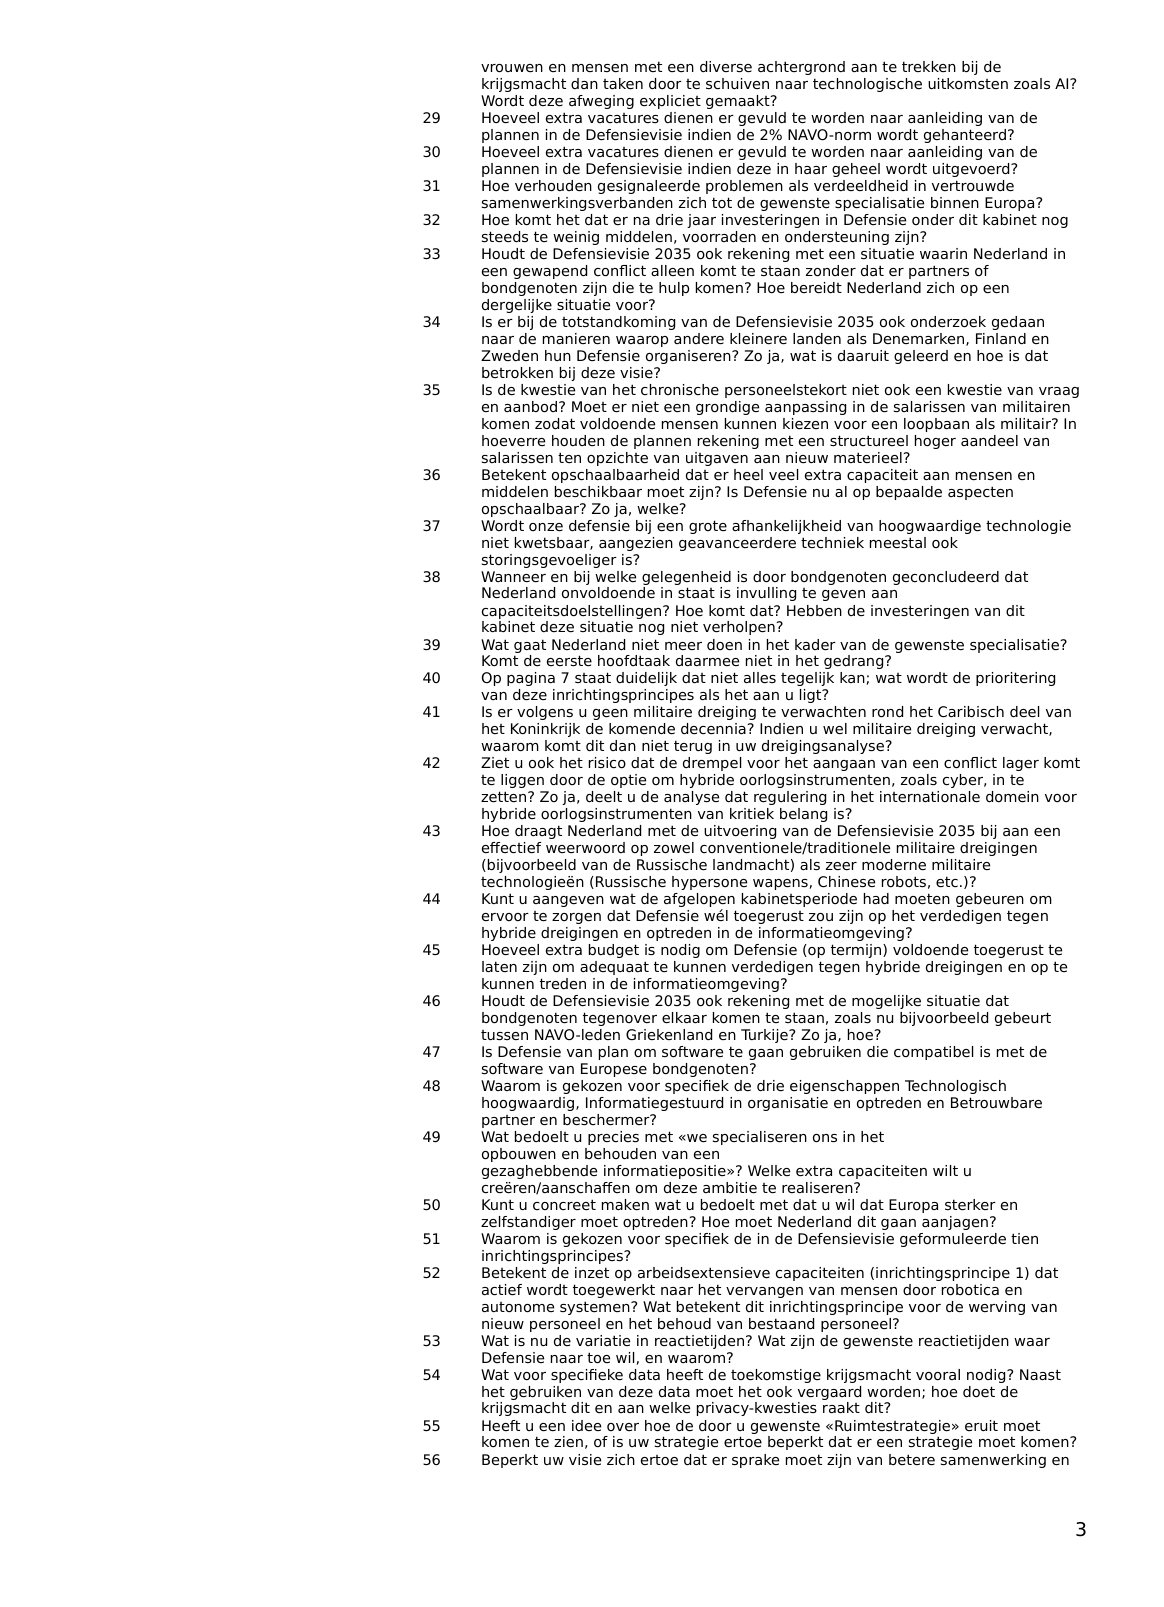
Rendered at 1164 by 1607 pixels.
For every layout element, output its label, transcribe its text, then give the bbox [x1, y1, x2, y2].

table_cell Wanneer en bij welke gelegenheid is door bondgenoten geconcludeerd dat Nederland onvoldoende in staat is invulling te geven aan capaciteitsdoelstellingen? Hoe komt dat? Hebben de investeringen van dit kabinet deze situatie nog niet verholpen? [475, 569, 1087, 636]
table_cell Is de kwestie van het chronische personeelstekort niet ook een kwestie van vraag en aanbod? Moet er niet een grondige aanpassing in de salarissen van militairen komen zodat voldoende mensen kunnen kiezen voor een loopbaan als militair? In hoeverre houden de plannen rekening met een structureel hoger aandeel van salarissen ten opzichte van uitgaven aan nieuw materieel? [475, 382, 1087, 467]
table_cell Wat is nu de variatie in reactietijden? Wat zijn de gewenste reactietijden waar Defensie naar toe wil, en waarom? [475, 1333, 1087, 1366]
table_cell 35 [422, 382, 475, 467]
table_cell Heeft u een idee over hoe de door u gewenste «Ruimtestrategie» eruit moet komen te zien, of is uw strategie ertoe beperkt dat er een strategie moet komen? [475, 1418, 1087, 1451]
table_cell Kunt u concreet maken wat u bedoelt met dat u wil dat Europa sterker en zelfstandiger moet optreden? Hoe moet Nederland dit gaan aanjagen? [475, 1197, 1087, 1231]
table_cell Hoeveel extra vacatures dienen er gevuld te worden naar aanleiding van de plannen in de Defensievisie indien deze in haar geheel wordt uitgevoerd? [475, 144, 1087, 178]
table_cell Wordt onze defensie bij een grote afhankelijkheid van hoogwaardige technologie niet kwetsbaar, aangezien geavanceerdere techniek meestal ook storingsgevoeliger is? [475, 518, 1087, 568]
table_cell Hoe komt het dat er na drie jaar investeringen in Defensie onder dit kabinet nog steeds te weinig middelen, voorraden en ondersteuning zijn? [475, 212, 1087, 246]
table_cell 52 [422, 1265, 475, 1332]
table_cell 53 [422, 1333, 475, 1366]
table_cell Waarom is gekozen voor specifiek de in de Defensievisie geformuleerde tien inrichtingsprincipes? [475, 1231, 1087, 1264]
table_cell 36 [422, 467, 475, 517]
table_cell Is er volgens u geen militaire dreiging te verwachten rond het Caribisch deel van het Koninkrijk de komende decennia? Indien u wel militaire dreiging verwacht, waarom komt dit dan niet terug in uw dreigingsanalyse? [475, 704, 1087, 755]
table_cell 49 [422, 1129, 475, 1197]
table_cell 32 [422, 212, 475, 246]
table_cell 41 [422, 704, 475, 755]
table_cell 46 [422, 993, 475, 1044]
table_cell 43 [422, 823, 475, 891]
table_cell Hoeveel extra budget is nodig om Defensie (op termijn) voldoende toegerust te laten zijn om adequaat te kunnen verdedigen tegen hybride dreigingen en op te kunnen treden in de informatieomgeving? [475, 942, 1087, 993]
table_cell 33 [422, 246, 475, 314]
table_cell Hoe verhouden gesignaleerde problemen als verdeeldheid in vertrouwde samenwerkingsverbanden zich tot de gewenste specialisatie binnen Europa? [475, 178, 1087, 212]
table_cell Kunt u aangeven wat de afgelopen kabinetsperiode had moeten gebeuren om ervoor te zorgen dat Defensie wél toegerust zou zijn op het verdedigen tegen hybride dreigingen en optreden in de informatieomgeving? [475, 891, 1087, 942]
table_cell 40 [422, 670, 475, 704]
table_cell Is er bij de totstandkoming van de Defensievisie 2035 ook onderzoek gedaan naar de manieren waarop andere kleinere landen als Denemarken, Finland en Zweden hun Defensie organiseren? Zo ja, wat is daaruit geleerd en hoe is dat betrokken bij deze visie? [475, 314, 1087, 382]
table_cell 50 [422, 1197, 475, 1231]
table_cell Op pagina 7 staat duidelijk dat niet alles tegelijk kan; wat wordt de prioritering van deze inrichtingsprincipes als het aan u ligt? [475, 670, 1087, 704]
table_cell Hoe draagt Nederland met de uitvoering van de Defensievisie 2035 bij aan een effectief weerwoord op zowel conventionele/traditionele militaire dreigingen (bijvoorbeeld van de Russische landmacht) als zeer moderne militaire technologieën (Russische hypersone wapens, Chinese robots, etc.)? [475, 823, 1087, 891]
table_cell Waarom is gekozen voor specifiek de drie eigenschappen Technologisch hoogwaardig, Informatiegestuurd in organisatie en optreden en Betrouwbare partner en beschermer? [475, 1078, 1087, 1129]
table_cell Betekent de inzet op arbeidsextensieve capaciteiten (inrichtingsprincipe 1) dat actief wordt toegewerkt naar het vervangen van mensen door robotica en autonome systemen? Wat betekent dit inrichtingsprincipe voor de werving van nieuw personeel en het behoud van bestaand personeel? [475, 1265, 1087, 1332]
table_cell 47 [422, 1044, 475, 1078]
table_cell 34 [422, 314, 475, 382]
table_cell 38 [422, 569, 475, 636]
table_cell Is Defensie van plan om software te gaan gebruiken die compatibel is met de software van Europese bondgenoten? [475, 1044, 1087, 1078]
table_cell 37 [422, 518, 475, 568]
table_cell 48 [422, 1078, 475, 1129]
table_cell 42 [422, 755, 475, 823]
table_cell 51 [422, 1231, 475, 1264]
table_cell Wat bedoelt u precies met «we specialiseren ons in het opbouwen en behouden van een gezaghebbende informatiepositie»? Welke extra capaciteiten wilt u creëren/aanschaffen om deze ambitie te realiseren? [475, 1129, 1087, 1197]
table_cell vrouwen en mensen met een diverse achtergrond aan te trekken bij de krijgsmacht dan taken door te schuiven naar technologische uitkomsten zoals AI? Wordt deze afweging expliciet gemaakt? [475, 59, 1087, 110]
table_cell 44 [422, 891, 475, 942]
table_cell Ziet u ook het risico dat de drempel voor het aangaan van een conflict lager komt te liggen door de optie om hybride oorlogsinstrumenten, zoals cyber, in te zetten? Zo ja, deelt u de analyse dat regulering in het internationale domein voor hybride oorlogsinstrumenten van kritiek belang is? [475, 755, 1087, 823]
table_cell 56 [422, 1451, 475, 1468]
table_cell 29 [422, 110, 475, 144]
table_cell [422, 59, 475, 110]
table_cell Wat voor specifieke data heeft de toekomstige krijgsmacht vooral nodig? Naast het gebruiken van deze data moet het ook vergaard worden; hoe doet de krijgsmacht dit en aan welke privacy-kwesties raakt dit? [475, 1366, 1087, 1417]
table_cell 55 [422, 1418, 475, 1451]
table_cell 54 [422, 1366, 475, 1417]
table_cell 39 [422, 636, 475, 670]
table_cell Houdt de Defensievisie 2035 ook rekening met een situatie waarin Nederland in een gewapend conflict alleen komt te staan zonder dat er partners of bondgenoten zijn die te hulp komen? Hoe bereidt Nederland zich op een dergelijke situatie voor? [475, 246, 1087, 314]
table_cell Beperkt uw visie zich ertoe dat er sprake moet zijn van betere samenwerking en [475, 1451, 1087, 1468]
table_cell Houdt de Defensievisie 2035 ook rekening met de mogelijke situatie dat bondgenoten tegenover elkaar komen te staan, zoals nu bijvoorbeeld gebeurt tussen NAVO-leden Griekenland en Turkije? Zo ja, hoe? [475, 993, 1087, 1044]
table_cell Betekent opschaalbaarheid dat er heel veel extra capaciteit aan mensen en middelen beschikbaar moet zijn? Is Defensie nu al op bepaalde aspecten opschaalbaar? Zo ja, welke? [475, 467, 1087, 517]
table_cell 31 [422, 178, 475, 212]
table_cell Wat gaat Nederland niet meer doen in het kader van de gewenste specialisatie? Komt de eerste hoofdtaak daarmee niet in het gedrang? [475, 636, 1087, 670]
table_cell 30 [422, 144, 475, 178]
table_cell 45 [422, 942, 475, 993]
table_cell Hoeveel extra vacatures dienen er gevuld te worden naar aanleiding van de plannen in de Defensievisie indien de 2% NAVO-norm wordt gehanteerd? [475, 110, 1087, 144]
